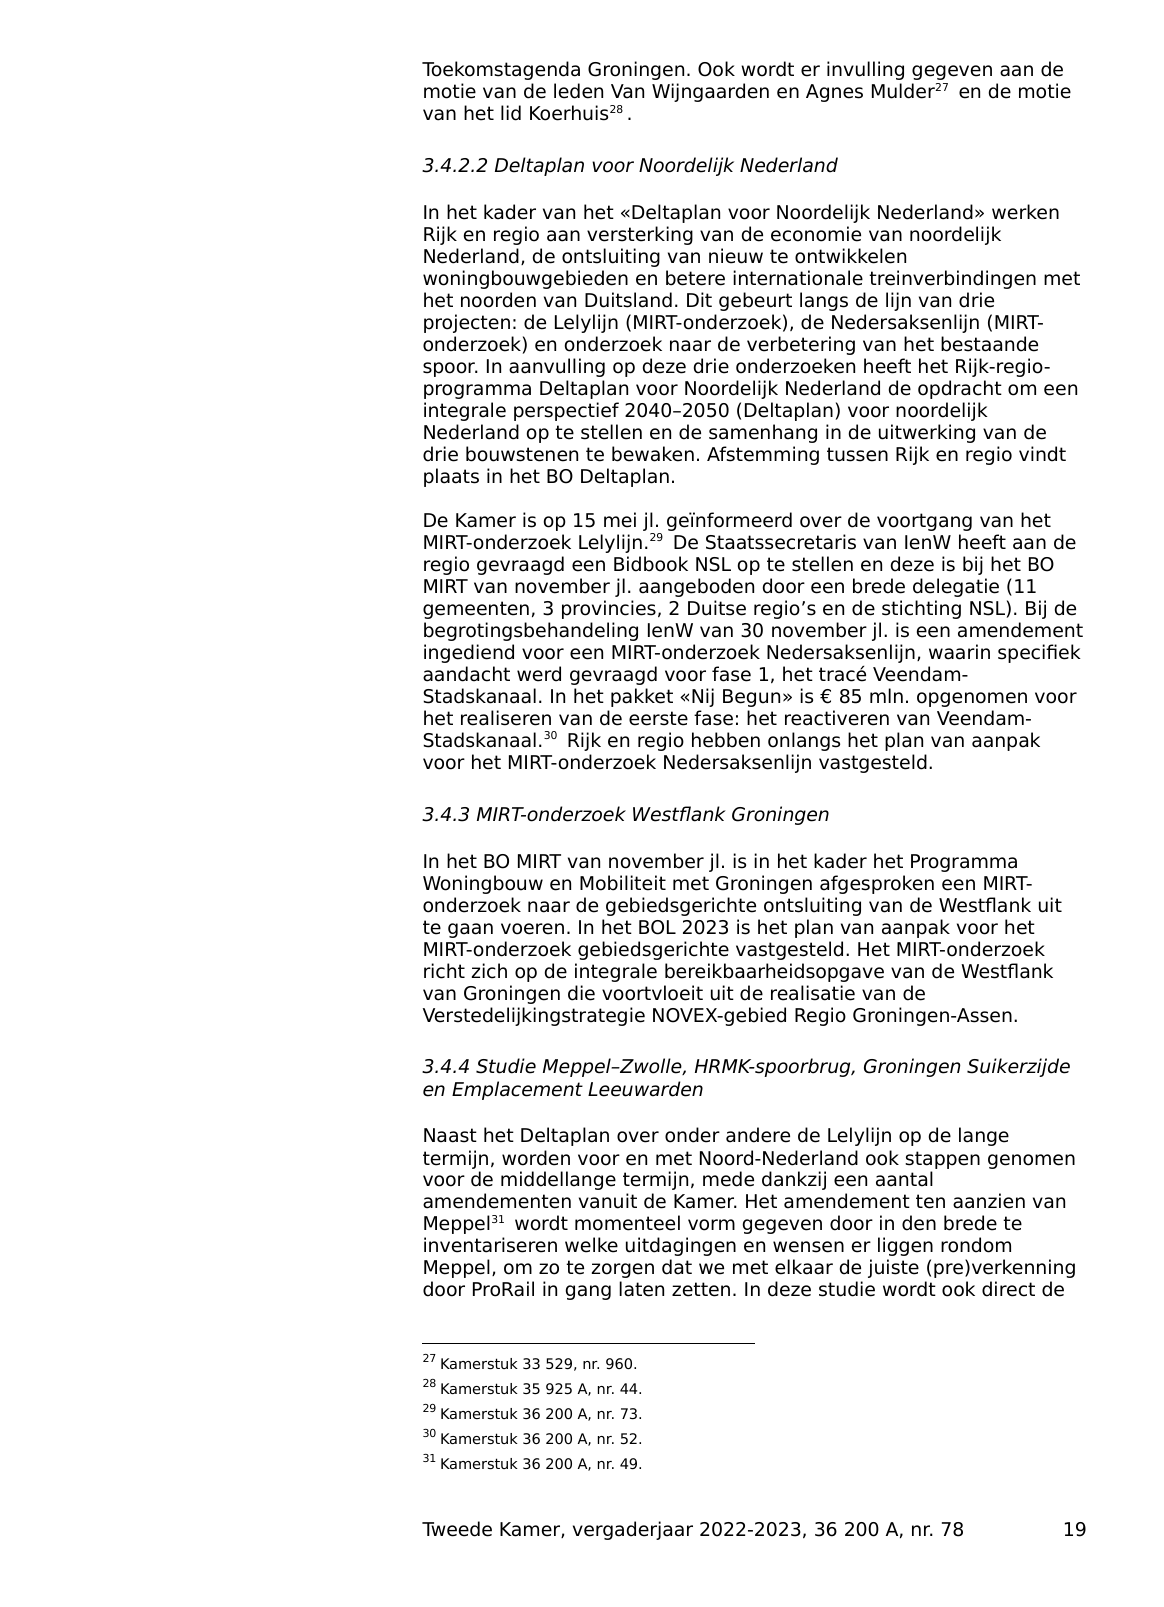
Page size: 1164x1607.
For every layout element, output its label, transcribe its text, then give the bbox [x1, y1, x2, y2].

text Kamerstuk 36 200 A, nr. 73. [422, 1402, 1087, 1424]
text In het kader van het «Deltaplan voor Noordelijk Nederland» werken Rijk en regio aan versterking van de economie van noordelijk Nederland, de ontsluiting van nieuw te ontwikkelen woningbouwgebieden en betere internationale treinverbindingen met het noorden van Duitsland. Dit gebeurt langs de lijn van drie projecten: de Lelylijn (MIRT-onderzoek), de Nedersaksenlijn (MIRT-onderzoek) en onderzoek naar de verbetering van het bestaande spoor. In aanvulling op deze drie onderzoeken heeft het Rijk-regio-programma Deltaplan voor Noordelijk Nederland de opdracht om een integrale perspectief 2040–2050 (Deltaplan) voor noordelijk Nederland op te stellen en de samenhang in de uitwerking van de drie bouwstenen te bewaken. Afstemming tussen Rijk en regio vindt plaats in het BO Deltaplan. [422, 202, 1087, 488]
text Kamerstuk 33 529, nr. 960. [422, 1352, 1087, 1374]
text De Kamer is op 15 mei jl. geïnformeerd over de voortgang van het MIRT-onderzoek Lelylijn. De Staatssecretaris van IenW heeft aan de regio gevraagd een Bidbook NSL op te stellen en deze is bij het BO MIRT van november jl. aangeboden door een brede delegatie (11 gemeenten, 3 provincies, 2 Duitse regio’s en de stichting NSL). Bij de begrotingsbehandeling IenW van 30 november jl. is een amendement ingediend voor een MIRT-onderzoek Nedersaksenlijn, waarin specifiek aandacht werd gevraagd voor fase 1, het tracé Veendam-Stadskanaal. In het pakket «Nij Begun» is € 85 mln. opgenomen voor het realiseren van de eerste fase: het reactiveren van Veendam-Stadskanaal. Rijk en regio hebben onlangs het plan van aanpak voor het MIRT-onderzoek Nedersaksenlijn vastgesteld. [422, 510, 1087, 774]
subtitle 3.4.4 Studie Meppel–Zwolle, HRMK-spoorbrug, Groningen Suikerzijde en Emplacement Leeuwarden [422, 1056, 1087, 1100]
subtitle 3.4.2.2 Deltaplan voor Noordelijk Nederland [422, 155, 1087, 177]
subtitle 3.4.3 MIRT-onderzoek Westflank Groningen [422, 804, 1087, 826]
text Kamerstuk 36 200 A, nr. 52. [422, 1427, 1087, 1449]
text Kamerstuk 36 200 A, nr. 49. [422, 1452, 1087, 1474]
text Kamerstuk 35 925 A, nr. 44. [422, 1377, 1087, 1399]
text In het BO MIRT van november jl. is in het kader het Programma Woningbouw en Mobiliteit met Groningen afgesproken een MIRT-onderzoek naar de gebiedsgerichte ontsluiting van de Westflank uit te gaan voeren. In het BOL 2023 is het plan van aanpak voor het MIRT-onderzoek gebiedsgerichte vastgesteld. Het MIRT-onderzoek richt zich op de integrale bereikbaarheidsopgave van de Westflank van Groningen die voortvloeit uit de realisatie van de Verstedelijkingstrategie NOVEX-gebied Regio Groningen-Assen. [422, 851, 1087, 1026]
text Toekomstagenda Groningen. Ook wordt er invulling gegeven aan de motie van de leden Van Wijngaarden en Agnes Mulder en de motie van het lid Koerhuis. [422, 59, 1087, 125]
text Naast het Deltaplan over onder andere de Lelylijn op de lange termijn, worden voor en met Noord-Nederland ook stappen genomen voor de middellange termijn, mede dankzij een aantal amendementen vanuit de Kamer. Het amendement ten aanzien van Meppel wordt momenteel vorm gegeven door in den brede te inventariseren welke uitdagingen en wensen er liggen rondom Meppel, om zo te zorgen dat we met elkaar de juiste (pre)verkenning door ProRail in gang laten zetten. In deze studie wordt ook direct de [422, 1125, 1087, 1301]
